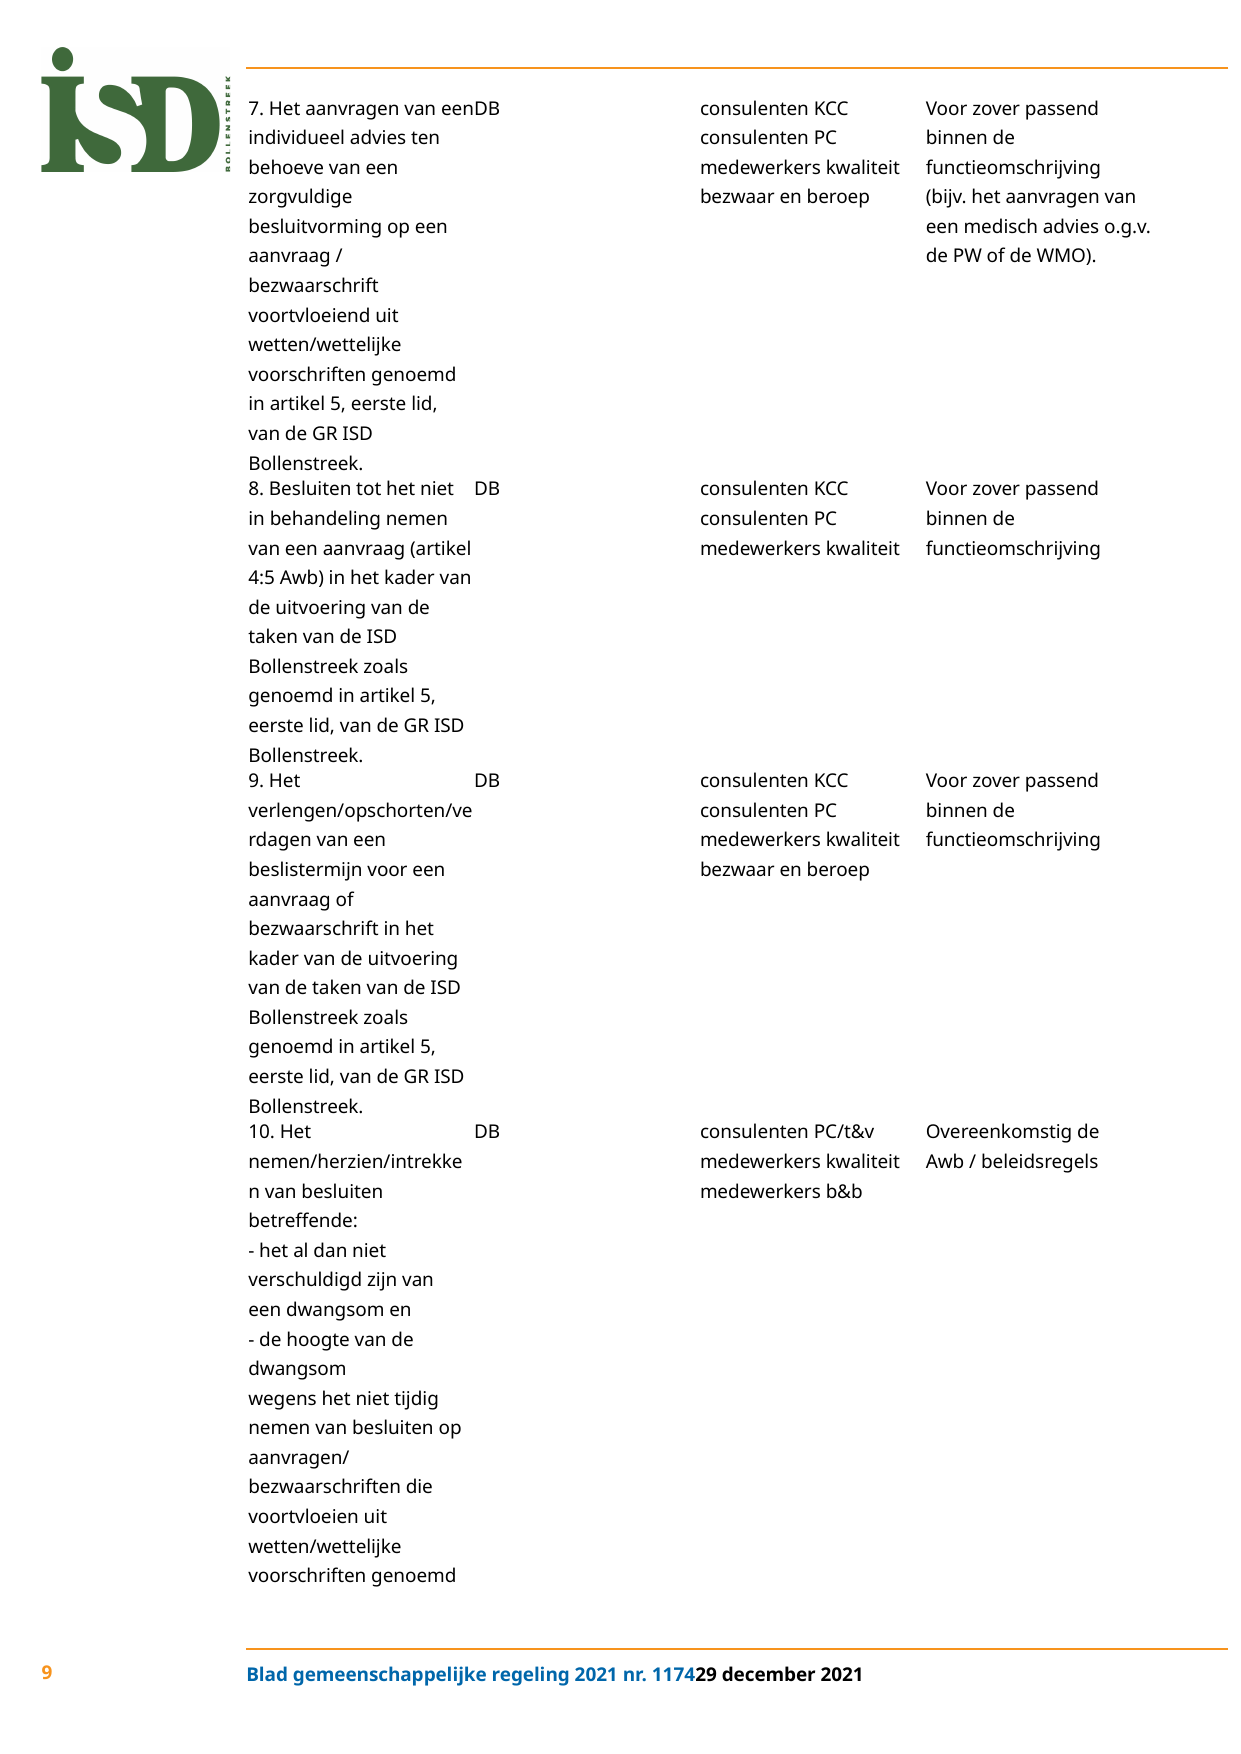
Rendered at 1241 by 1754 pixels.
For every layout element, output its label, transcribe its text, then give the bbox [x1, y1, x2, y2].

table_cell DB [474, 1119, 700, 1588]
table_cell 9. Het verlengen/opschorten/verdagen van een beslistermijn voor een aanvraag of bezwaarschrift in het kader van de uitvoering van de taken van de ISD Bollenstreek zoals genoemd in artikel 5, eerste lid, van de GR ISD Bollenstreek. [248, 768, 474, 1119]
table_cell 10. Het nemen/herzien/intrekken van besluiten betreffende: - het al dan niet verschuldigd zijn van een dwangsom en - de hoogte van de dwangsom wegens het niet tijdig nemen van besluiten op aanvragen/ bezwaarschriften die voortvloeien uit wetten/wettelijke voorschriften genoemd [248, 1119, 474, 1588]
table_cell consulenten KCC consulenten PC medewerkers kwaliteit bezwaar en beroep [700, 95, 926, 476]
table_cell consulenten KCC consulenten PC medewerkers kwaliteit [700, 476, 926, 767]
table_cell 8. Besluiten tot het niet in behandeling nemen van een aanvraag (artikel 4:5 Awb) in het kader van de uitvoering van de taken van de ISD Bollenstreek zoals genoemd in artikel 5, eerste lid, van de GR ISD Bollenstreek. [248, 476, 474, 767]
table_cell Voor zover passend binnen de functieomschrijving (bijv. het aanvragen van een medisch advies o.g.v. de PW of de WMO). [926, 95, 1152, 476]
table_cell 7. Het aanvragen van een individueel advies ten behoeve van een zorgvuldige besluitvorming op een aanvraag / bezwaarschrift voortvloeiend uit wetten/wettelijke voorschriften genoemd in artikel 5, eerste lid, van de GR ISD Bollenstreek. [248, 95, 474, 476]
table_cell Overeenkomstig de Awb / beleidsregels [926, 1119, 1152, 1588]
table_cell Voor zover passend binnen de functieomschrijving [926, 476, 1152, 767]
table_cell DB [474, 768, 700, 1119]
table_cell consulenten PC/t&v medewerkers kwaliteit medewerkers b&b [700, 1119, 926, 1588]
picture [41, 47, 231, 172]
table_cell Voor zover passend binnen de functieomschrijving [926, 768, 1152, 1119]
table_cell DB [474, 95, 700, 476]
table_cell consulenten KCC consulenten PC medewerkers kwaliteit bezwaar en beroep [700, 768, 926, 1119]
table_cell DB [474, 476, 700, 767]
